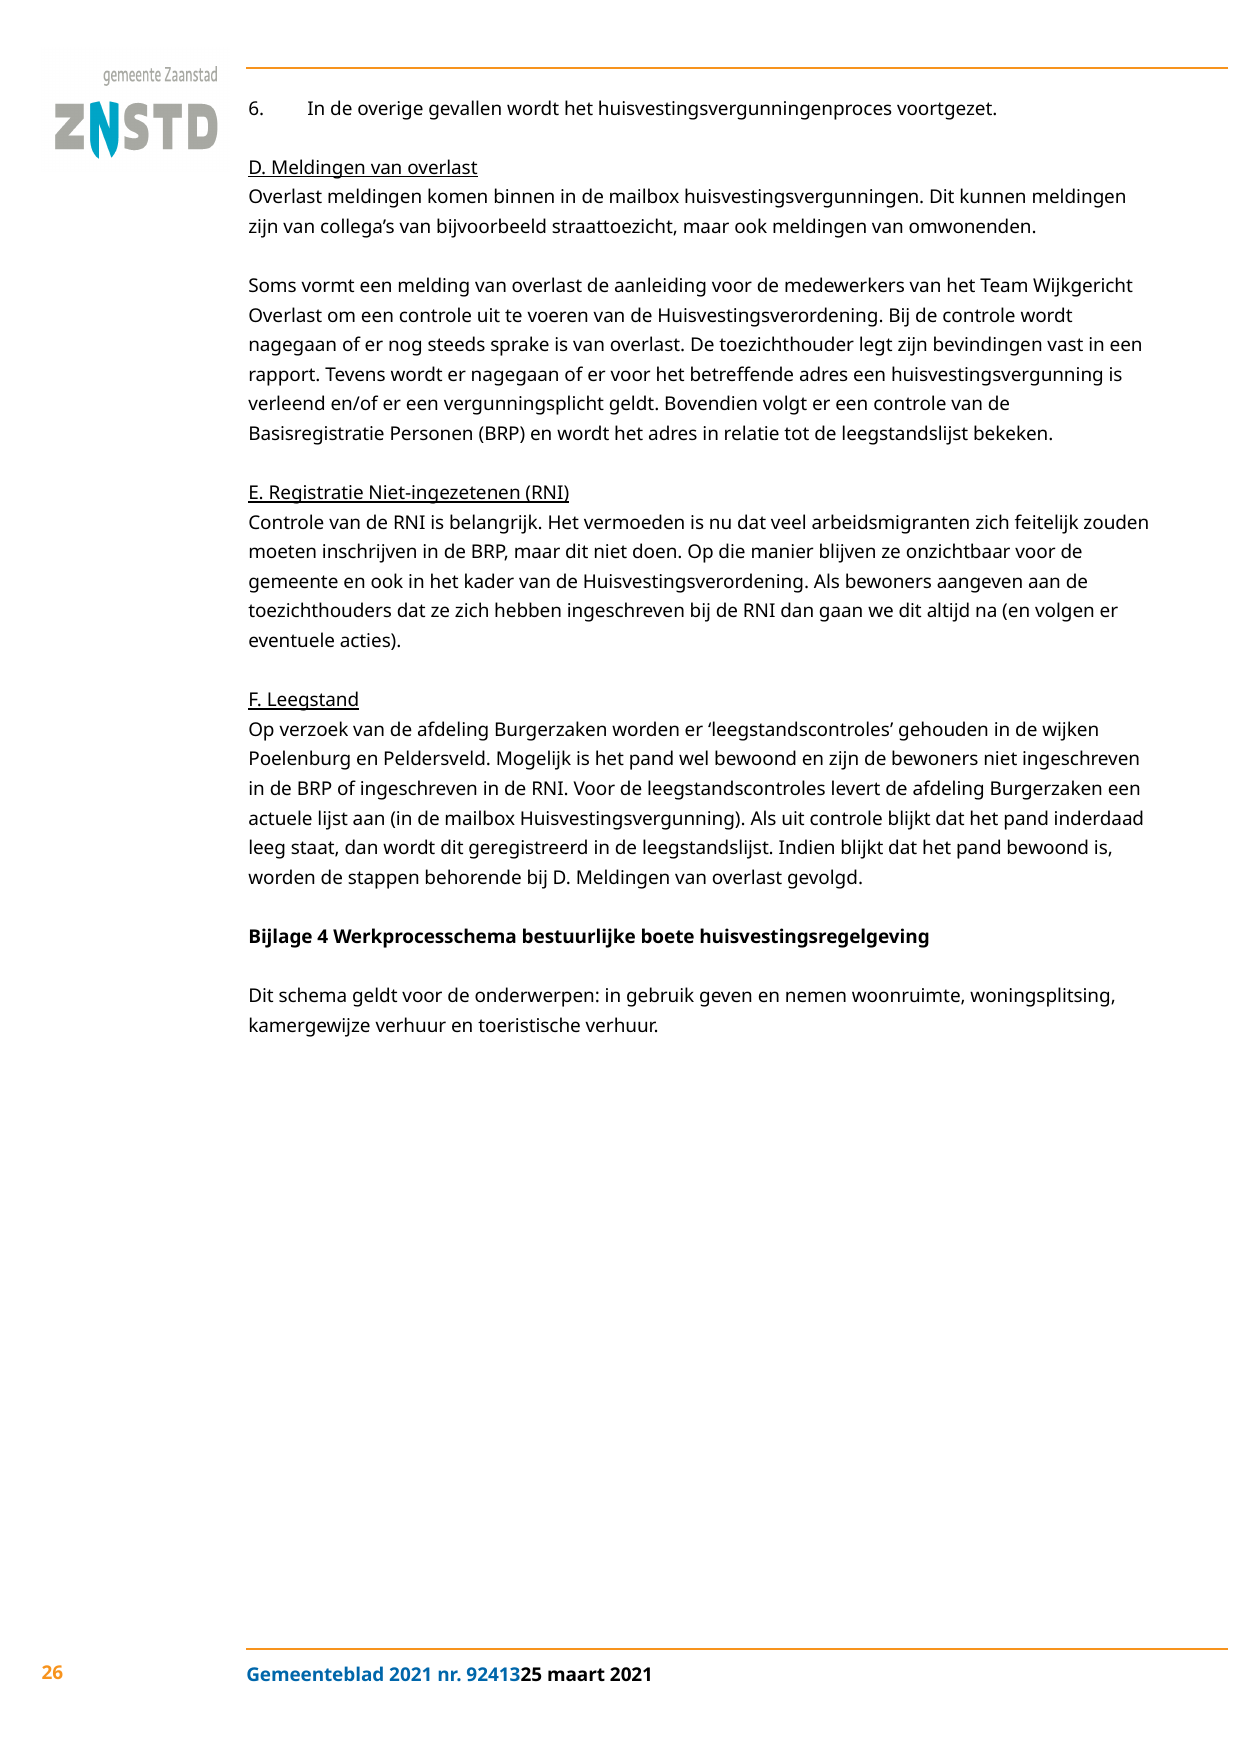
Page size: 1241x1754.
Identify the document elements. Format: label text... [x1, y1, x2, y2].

text Overlast meldingen komen binnen in de mailbox huisvestingsvergunningen. Dit kunnen meldingen zijn van collega’s van bijvoorbeeld straattoezicht, maar ook meldingen van omwonenden. [248, 183, 1152, 239]
text Bijlage 4 Werkprocesschema bestuurlijke boete huisvestingsregelgeving [248, 923, 1152, 949]
text E. Registratie Niet-ingezetenen (RNI) [248, 479, 1152, 505]
text F. Leegstand [248, 686, 1152, 712]
text Soms vormt een melding van overlast de aanleiding voor de medewerkers van het Team Wijkgericht Overlast om een controle uit te voeren van de Huisvestingsverordening. Bij de controle wordt nagegaan of er nog steeds sprake is van overlast. De toezichthouder legt zijn bevindingen vast in een rapport. Tevens wordt er nagegaan of er voor het betreffende adres een huisvestingsvergunning is verleend en/of er een vergunningsplicht geldt. Bovendien volgt er een controle van de Basisregistratie Personen (BRP) en wordt het adres in relatie tot de leegstandslijst bekeken. [248, 272, 1152, 446]
text Controle van de RNI is belangrijk. Het vermoeden is nu dat veel arbeidsmigranten zich feitelijk zouden moeten inschrijven in de BRP, maar dit niet doen. Op die manier blijven ze onzichtbaar voor de gemeente en ook in het kader van de Huisvestingsverordening. Als bewoners aangeven aan de toezichthouders dat ze zich hebben ingeschreven bij de RNI dan gaan we dit altijd na (en volgen er eventuele acties). [248, 509, 1152, 653]
picture [41, 47, 231, 172]
list In de overige gevallen wordt het huisvestingsvergunningenproces voortgezet. [248, 95, 1152, 121]
text Dit schema geldt voor de onderwerpen: in gebruik geven en nemen woonruimte, woningsplitsing, kamergewijze verhuur en toeristische verhuur. [248, 982, 1152, 1038]
text D. Meldingen van overlast [248, 154, 1152, 180]
text Op verzoek van de afdeling Burgerzaken worden er ‘leegstandscontroles’ gehouden in de wijken Poelenburg en Peldersveld. Mogelijk is het pand wel bewoond en zijn de bewoners niet ingeschreven in de BRP of ingeschreven in de RNI. Voor de leegstandscontroles levert de afdeling Burgerzaken een actuele lijst aan (in de mailbox Huisvestingsvergunning). Als uit controle blijkt dat het pand inderdaad leeg staat, dan wordt dit geregistreerd in de leegstandslijst. Indien blijkt dat het pand bewoond is, worden de stappen behorende bij D. Meldingen van overlast gevolgd. [248, 716, 1152, 890]
